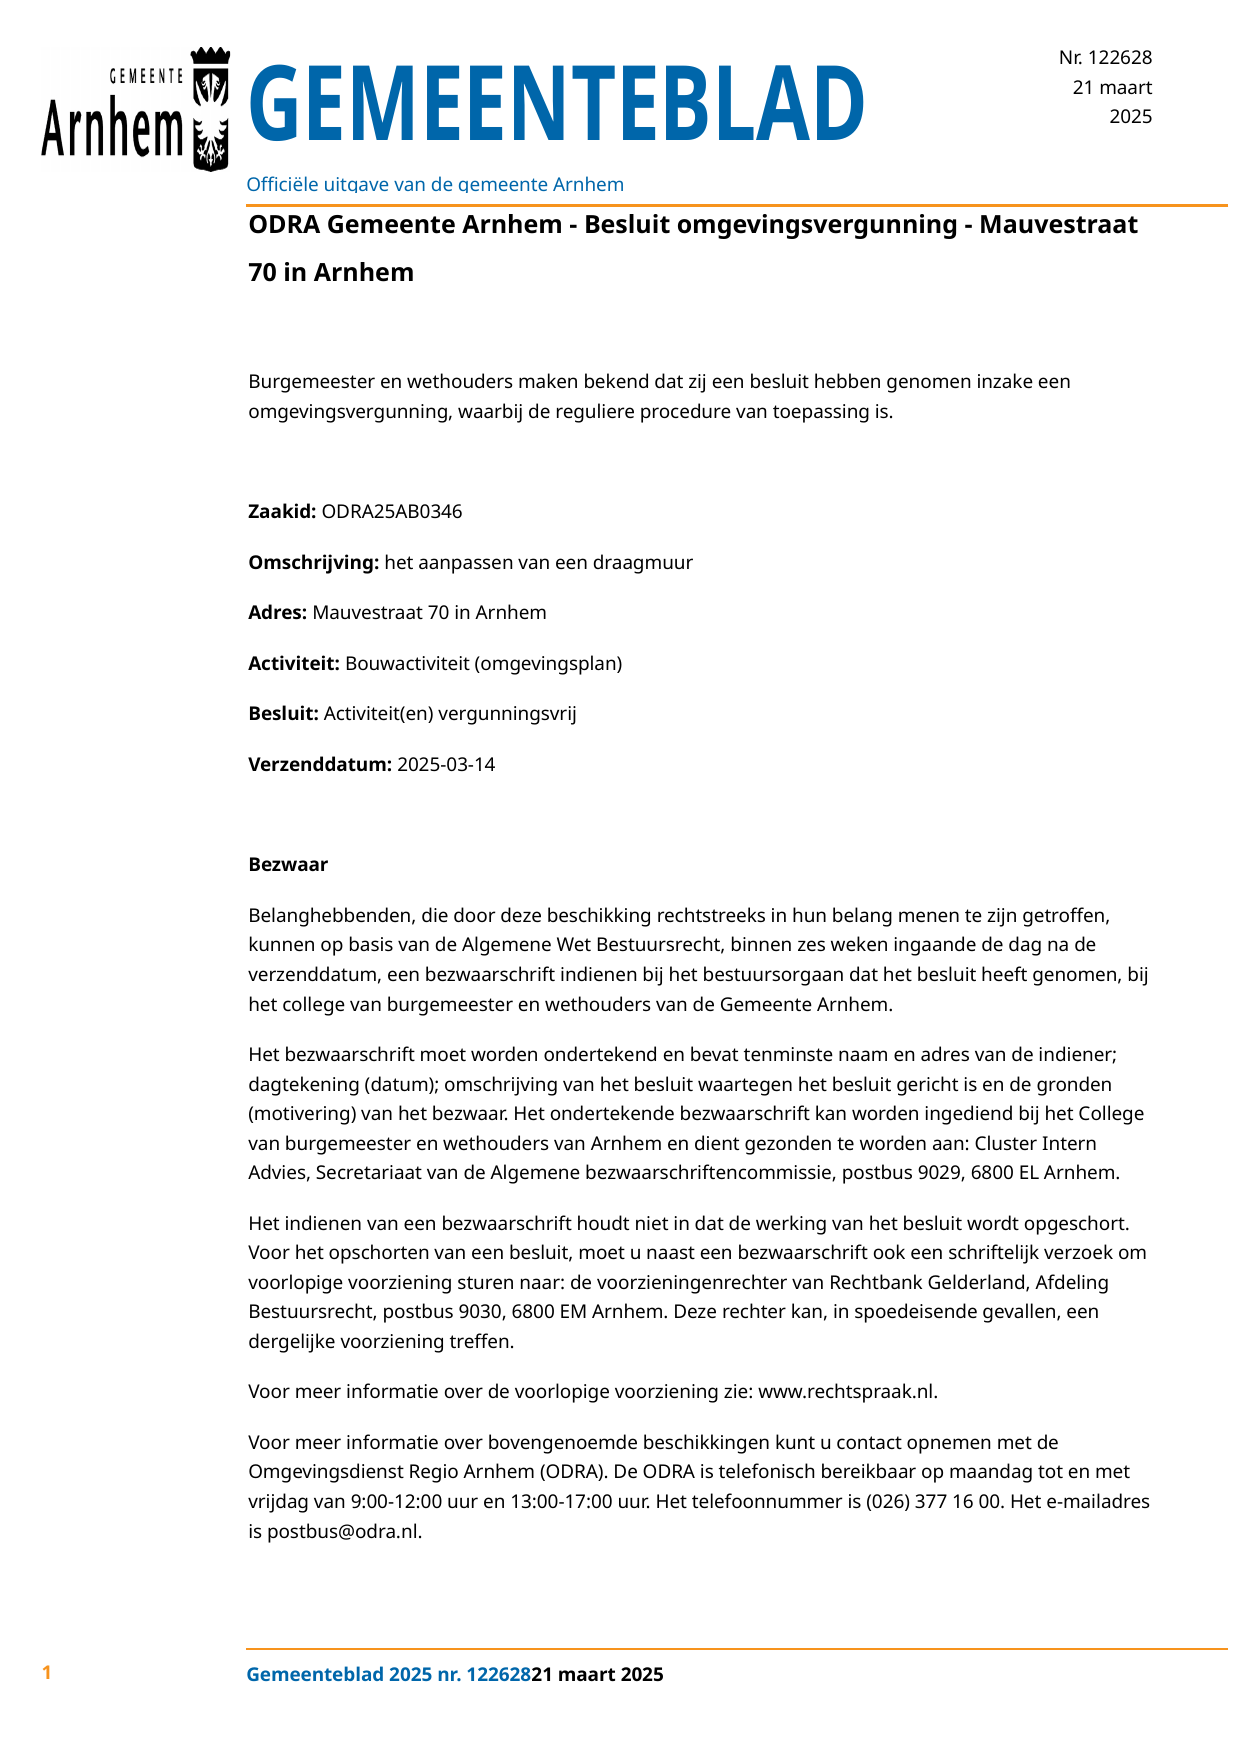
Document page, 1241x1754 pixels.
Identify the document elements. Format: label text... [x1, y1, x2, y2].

picture [41, 47, 231, 172]
text Voor meer informatie over de voorlopige voorziening zie: www.rechtspraak.nl. [248, 1379, 1152, 1404]
text Bezwaar [248, 852, 1152, 877]
text Belanghebbenden, die door deze beschikking rechtstreeks in hun belang menen te zijn getroffen, kunnen op basis van de Algemene Wet Bestuursrecht, binnen zes weken ingaande de dag na de verzenddatum, een bezwaarschrift indienen bij het bestuursorgaan dat het besluit heeft genomen, bij het college van burgemeester en wethouders van de Gemeente Arnhem. [248, 902, 1152, 1017]
text Omschrijving: het aanpassen van een draagmuur [248, 549, 1152, 575]
text Voor meer informatie over bovengenoemde beschikkingen kunt u contact opnemen met de Omgevingsdienst Regio Arnhem (ODRA). De ODRA is telefonisch bereikbaar op maandag tot en met vrijdag van 9:00-12:00 uur en 13:00-17:00 uur. Het telefoonnummer is (026) 377 16 00. Het e-mailadres is postbus@odra.nl. [248, 1429, 1152, 1544]
text Burgemeester en wethouders maken bekend dat zij een besluit hebben genomen inzake een omgevingsvergunning, waarbij de reguliere procedure van toepassing is. [248, 368, 1152, 424]
text Activiteit: Bouwactiviteit (omgevingsplan) [248, 650, 1152, 676]
text Verzenddatum: 2025-03-14 [248, 751, 1152, 777]
text Het indienen van een bezwaarschrift houdt niet in dat de werking van het besluit wordt opgeschort. Voor het opschorten van een besluit, moet u naast een bezwaarschrift ook een schriftelijk verzoek om voorlopige voorziening sturen naar: de voorzieningenrechter van Rechtbank Gelderland, Afdeling Bestuursrecht, postbus 9030, 6800 EM Arnhem. Deze rechter kan, in spoedeisende gevallen, een dergelijke voorziening treffen. [248, 1210, 1152, 1354]
text Zaakid: ODRA25AB0346 [248, 499, 1152, 524]
text Adres: Mauvestraat 70 in Arnhem [248, 599, 1152, 625]
text Besluit: Activiteit(en) vergunningsvrij [248, 700, 1152, 726]
text Het bezwaarschrift moet worden ondertekend en bevat tenminste naam en adres van de indiener; dagtekening (datum); omschrijving van het besluit waartegen het besluit gericht is en de gronden (motivering) van het bezwaar. Het ondertekende bezwaarschrift kan worden ingediend bij het College van burgemeester en wethouders van Arnhem en dient gezonden te worden aan: Cluster Intern Advies, Secretariaat van de Algemene bezwaarschriftencommissie, postbus 9029, 6800 EL Arnhem. [248, 1041, 1152, 1185]
text ODRA Gemeente Arnhem - Besluit omgevingsvergunning - Mauvestraat 70 in Arnhem [248, 207, 1152, 288]
